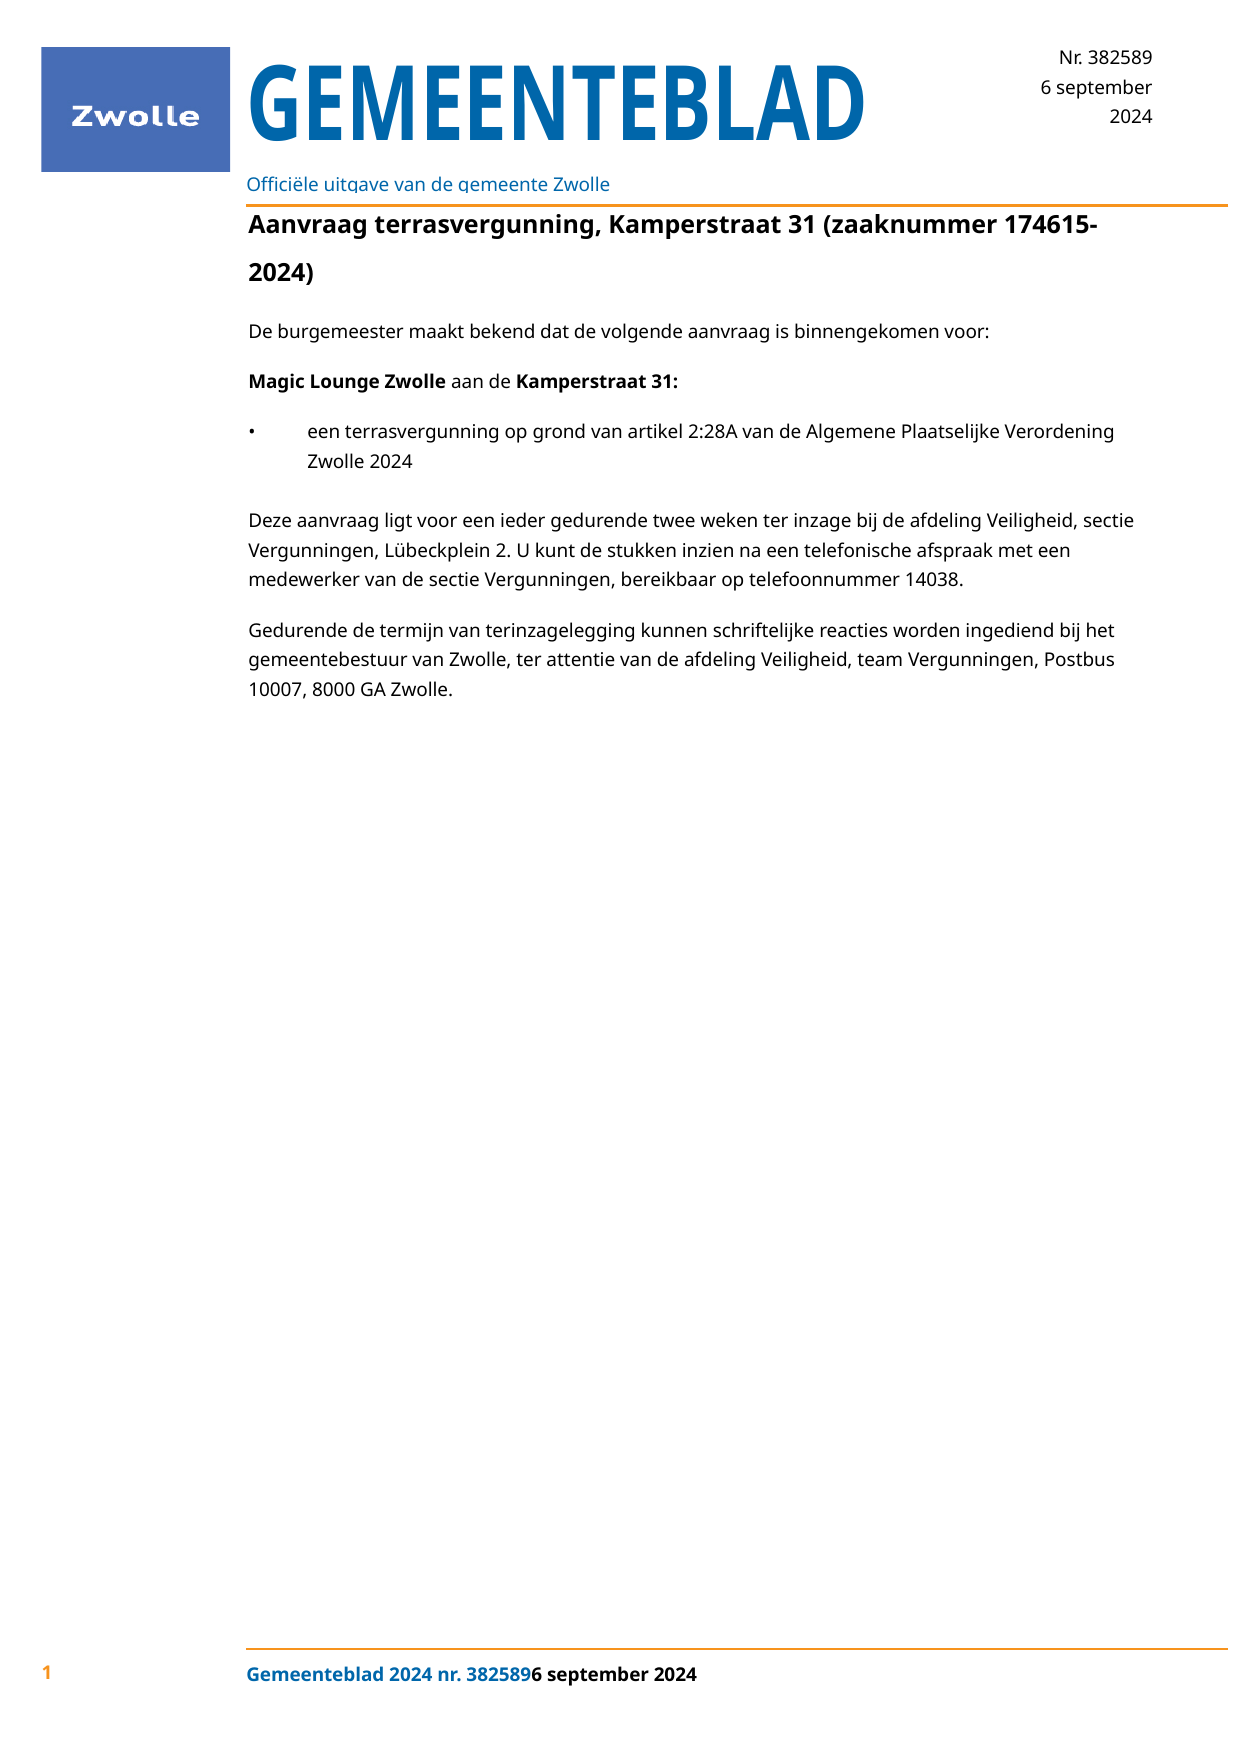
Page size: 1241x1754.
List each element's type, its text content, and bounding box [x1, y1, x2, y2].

text Deze aanvraag ligt voor een ieder gedurende twee weken ter inzage bij de afdeling Veiligheid, sectie Vergunningen, Lübeckplein 2. U kunt de stukken inzien na een telefonische afspraak met een medewerker van de sectie Vergunningen, bereikbaar op telefoonnummer 14038. [248, 507, 1152, 592]
text Gedurende de termijn van terinzagelegging kunnen schriftelijke reacties worden ingediend bij het gemeentebestuur van Zwolle, ter attentie van de afdeling Veiligheid, team Vergunningen, Postbus 10007, 8000 GA Zwolle. [248, 617, 1152, 702]
text De burgemeester maakt bekend dat de volgende aanvraag is binnengekomen voor: [248, 318, 1152, 344]
list een terrasvergunning op grond van artikel 2:28A van de Algemene Plaatselijke Verordening Zwolle 2024 [248, 419, 1152, 474]
picture [41, 47, 231, 172]
text Aanvraag terrasvergunning, Kamperstraat 31 (zaaknummer 174615-2024) [248, 207, 1152, 288]
text Magic Lounge Zwolle aan de Kamperstraat 31: [248, 368, 1152, 394]
